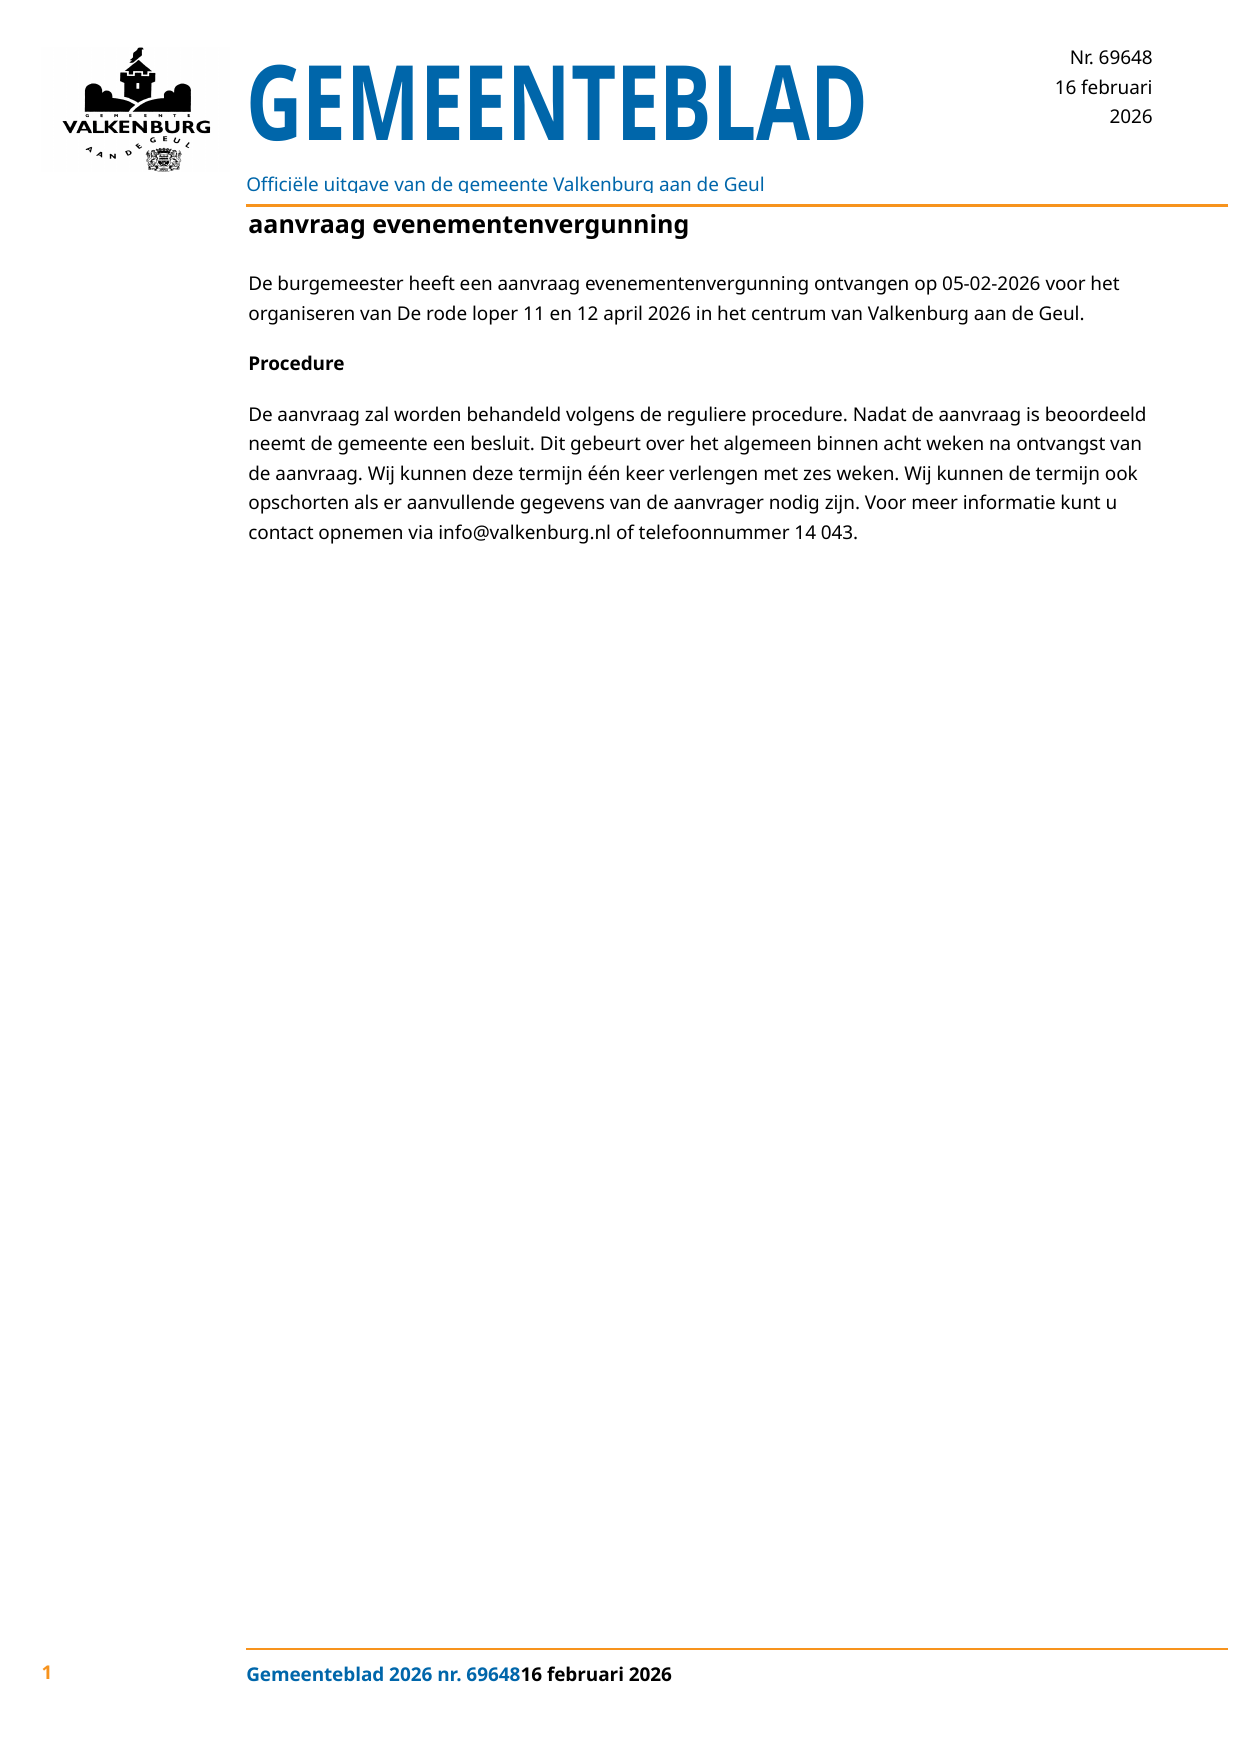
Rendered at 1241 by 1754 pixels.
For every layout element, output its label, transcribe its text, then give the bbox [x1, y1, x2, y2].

picture [41, 47, 231, 172]
text aanvraag evenementenvergunning [248, 207, 1152, 241]
text De aanvraag zal worden behandeld volgens de reguliere procedure. Nadat de aanvraag is beoordeeld neemt de gemeente een besluit. Dit gebeurt over het algemeen binnen acht weken na ontvangst van de aanvraag. Wij kunnen deze termijn één keer verlengen met zes weken. Wij kunnen de termijn ook opschorten als er aanvullende gegevens van de aanvrager nodig zijn. Voor meer informatie kunt u contact opnemen via info@valkenburg.nl of telefoonnummer 14 043. [248, 401, 1152, 545]
text Procedure [248, 350, 1152, 376]
text De burgemeester heeft een aanvraag evenementenvergunning ontvangen op 05-02-2026 voor het organiseren van De rode loper 11 en 12 april 2026 in het centrum van Valkenburg aan de Geul. [248, 270, 1152, 326]
